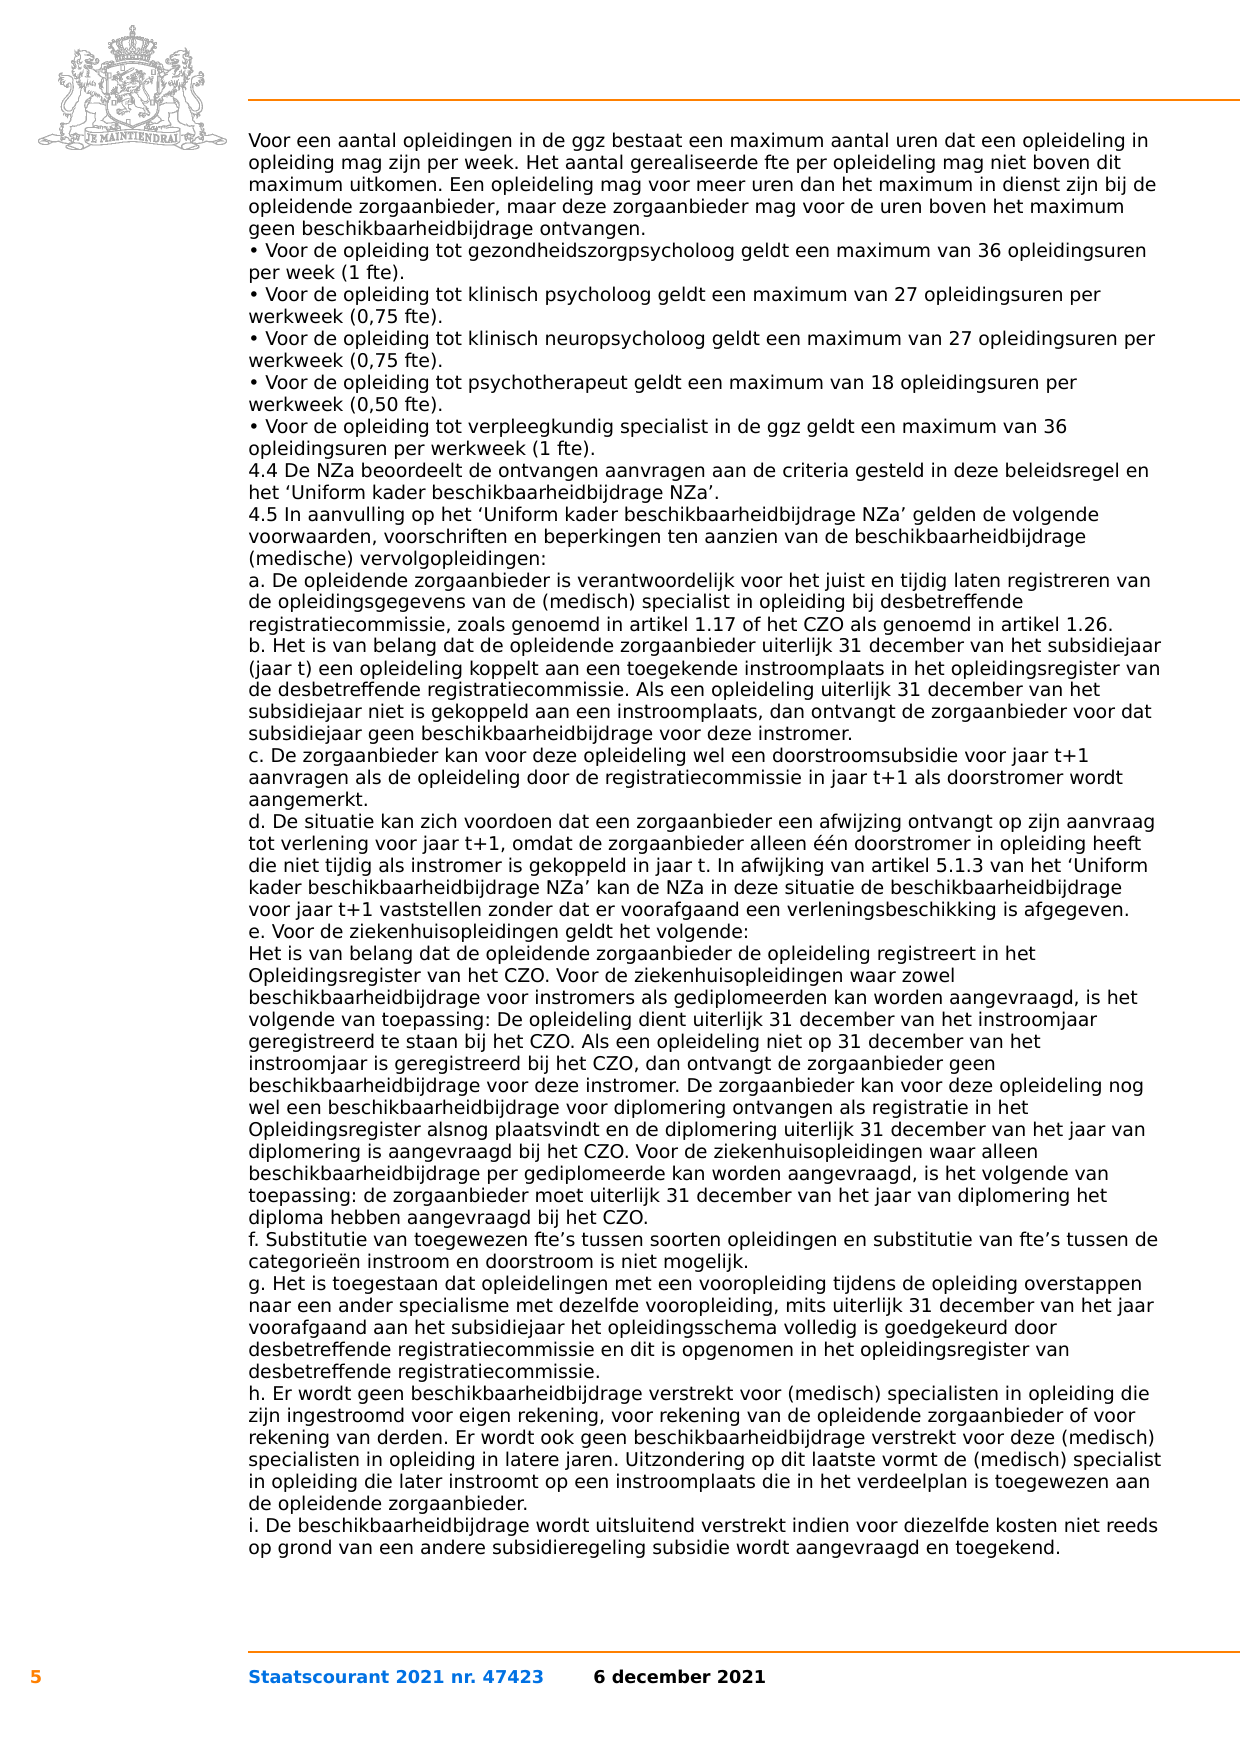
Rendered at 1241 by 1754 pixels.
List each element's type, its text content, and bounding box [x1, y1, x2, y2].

text h. Er wordt geen beschikbaarheidbijdrage verstrekt voor (medisch) specialisten in opleiding die zijn ingestroomd voor eigen rekening, voor rekening van de opleidende zorgaanbieder of voor rekening van derden. Er wordt ook geen beschikbaarheidbijdrage verstrekt voor deze (medisch) specialisten in opleiding in latere jaren. Uitzondering op dit laatste vormt de (medisch) specialist in opleiding die later instroomt op een instroomplaats die in het verdeelplan is toegewezen aan de opleidende zorgaanbieder. [248, 1383, 1163, 1514]
picture [38, 25, 227, 150]
text d. De situatie kan zich voordoen dat een zorgaanbieder een afwijzing ontvangt op zijn aanvraag tot verlening voor jaar t+1, omdat de zorgaanbieder alleen één doorstromer in opleiding heeft die niet tijdig als instromer is gekoppeld in jaar t. In afwijking van artikel 5.1.3 van het ‘Uniform kader beschikbaarheidbijdrage NZa’ kan de NZa in deze situatie de beschikbaarheidbijdrage voor jaar t+1 vaststellen zonder dat er voorafgaand een verleningsbeschikking is afgegeven. [248, 811, 1163, 921]
text 4.4 De NZa beoordeelt de ontvangen aanvragen aan de criteria gesteld in deze beleidsregel en het ‘Uniform kader beschikbaarheidbijdrage NZa’. [248, 459, 1163, 503]
text a. De opleidende zorgaanbieder is verantwoordelijk voor het juist en tijdig laten registreren van de opleidingsgegevens van de (medisch) specialist in opleiding bij desbetreffende registratiecommissie, zoals genoemd in artikel 1.17 of het CZO als genoemd in artikel 1.26. [248, 569, 1163, 635]
text • Voor de opleiding tot verpleegkundig specialist in de ggz geldt een maximum van 36 opleidingsuren per werkweek (1 fte). [248, 416, 1163, 459]
text g. Het is toegestaan dat opleidelingen met een vooropleiding tijdens de opleiding overstappen naar een ander specialisme met dezelfde vooropleiding, mits uiterlijk 31 december van het jaar voorafgaand aan het subsidiejaar het opleidingsschema volledig is goedgekeurd door desbetreffende registratiecommissie en dit is opgenomen in het opleidingsregister van desbetreffende registratiecommissie. [248, 1273, 1163, 1383]
text e. Voor de ziekenhuisopleidingen geldt het volgende: [248, 921, 1163, 943]
text • Voor de opleiding tot gezondheidszorgpsycholoog geldt een maximum van 36 opleidingsuren per week (1 fte). [248, 240, 1163, 284]
text i. De beschikbaarheidbijdrage wordt uitsluitend verstrekt indien voor diezelfde kosten niet reeds op grond van een andere subsidieregeling subsidie wordt aangevraagd en toegekend. [248, 1514, 1163, 1558]
text • Voor de opleiding tot klinisch psycholoog geldt een maximum van 27 opleidingsuren per werkweek (0,75 fte). [248, 284, 1163, 328]
text • Voor de opleiding tot klinisch neuropsycholoog geldt een maximum van 27 opleidingsuren per werkweek (0,75 fte). [248, 328, 1163, 372]
text Het is van belang dat de opleidende zorgaanbieder de opleideling registreert in het Opleidingsregister van het CZO. Voor de ziekenhuisopleidingen waar zowel beschikbaarheidbijdrage voor instromers als gediplomeerden kan worden aangevraagd, is het volgende van toepassing: De opleideling dient uiterlijk 31 december van het instroomjaar geregistreerd te staan bij het CZO. Als een opleideling niet op 31 december van het instroomjaar is geregistreerd bij het CZO, dan ontvangt de zorgaanbieder geen beschikbaarheidbijdrage voor deze instromer. De zorgaanbieder kan voor deze opleideling nog wel een beschikbaarheidbijdrage voor diplomering ontvangen als registratie in het Opleidingsregister alsnog plaatsvindt en de diplomering uiterlijk 31 december van het jaar van diplomering is aangevraagd bij het CZO. Voor de ziekenhuisopleidingen waar alleen beschikbaarheidbijdrage per gediplomeerde kan worden aangevraagd, is het volgende van toepassing: de zorgaanbieder moet uiterlijk 31 december van het jaar van diplomering het diploma hebben aangevraagd bij het CZO. [248, 943, 1163, 1229]
text 4.5 In aanvulling op het ‘Uniform kader beschikbaarheidbijdrage NZa’ gelden de volgende voorwaarden, voorschriften en beperkingen ten aanzien van de beschikbaarheidbijdrage (medische) vervolgopleidingen: [248, 503, 1163, 569]
text c. De zorgaanbieder kan voor deze opleideling wel een doorstroomsubsidie voor jaar t+1 aanvragen als de opleideling door de registratiecommissie in jaar t+1 als doorstromer wordt aangemerkt. [248, 745, 1163, 811]
text Voor een aantal opleidingen in de ggz bestaat een maximum aantal uren dat een opleideling in opleiding mag zijn per week. Het aantal gerealiseerde fte per opleideling mag niet boven dit maximum uitkomen. Een opleideling mag voor meer uren dan het maximum in dienst zijn bij de opleidende zorgaanbieder, maar deze zorgaanbieder mag voor de uren boven het maximum geen beschikbaarheidbijdrage ontvangen. [248, 130, 1163, 240]
text f. Substitutie van toegewezen fte’s tussen soorten opleidingen en substitutie van fte’s tussen de categorieën instroom en doorstroom is niet mogelijk. [248, 1229, 1163, 1273]
text b. Het is van belang dat de opleidende zorgaanbieder uiterlijk 31 december van het subsidiejaar (jaar t) een opleideling koppelt aan een toegekende instroomplaats in het opleidingsregister van de desbetreffende registratiecommissie. Als een opleideling uiterlijk 31 december van het subsidiejaar niet is gekoppeld aan een instroomplaats, dan ontvangt de zorgaanbieder voor dat subsidiejaar geen beschikbaarheidbijdrage voor deze instromer. [248, 635, 1163, 745]
text • Voor de opleiding tot psychotherapeut geldt een maximum van 18 opleidingsuren per werkweek (0,50 fte). [248, 372, 1163, 416]
